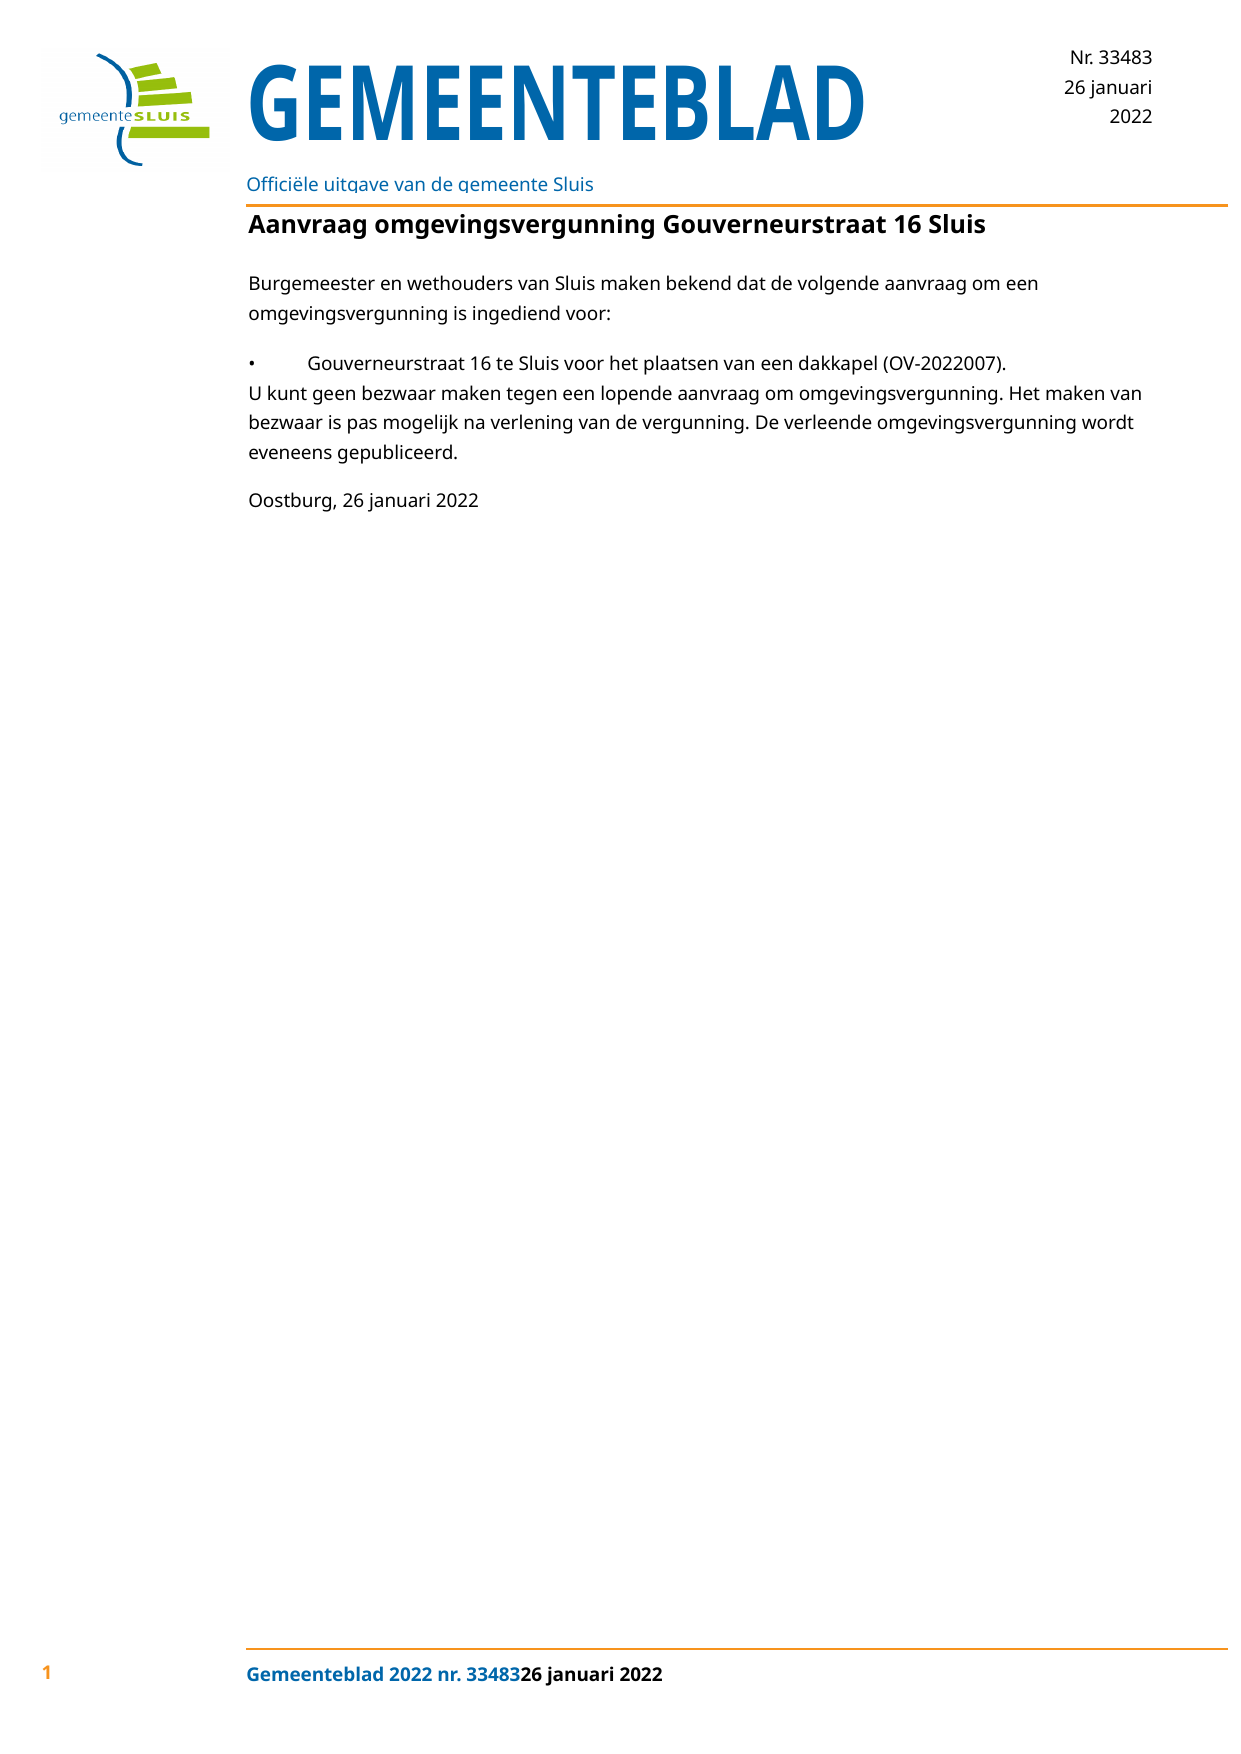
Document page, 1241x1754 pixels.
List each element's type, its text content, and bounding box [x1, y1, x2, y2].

list Gouverneurstraat 16 te Sluis voor het plaatsen van een dakkapel (OV-2022007). [248, 350, 1152, 376]
text U kunt geen bezwaar maken tegen een lopende aanvraag om omgevingsvergunning. Het maken van bezwaar is pas mogelijk na verlening van de vergunning. De verleende omgevingsvergunning wordt eveneens gepubliceerd. [248, 380, 1152, 465]
picture [41, 47, 231, 172]
text Burgemeester en wethouders van Sluis maken bekend dat de volgende aanvraag om een omgevingsvergunning is ingediend voor: [248, 270, 1152, 326]
text Aanvraag omgevingsvergunning Gouverneurstraat 16 Sluis [248, 207, 1152, 241]
text Oostburg, 26 januari 2022 [248, 487, 1152, 513]
